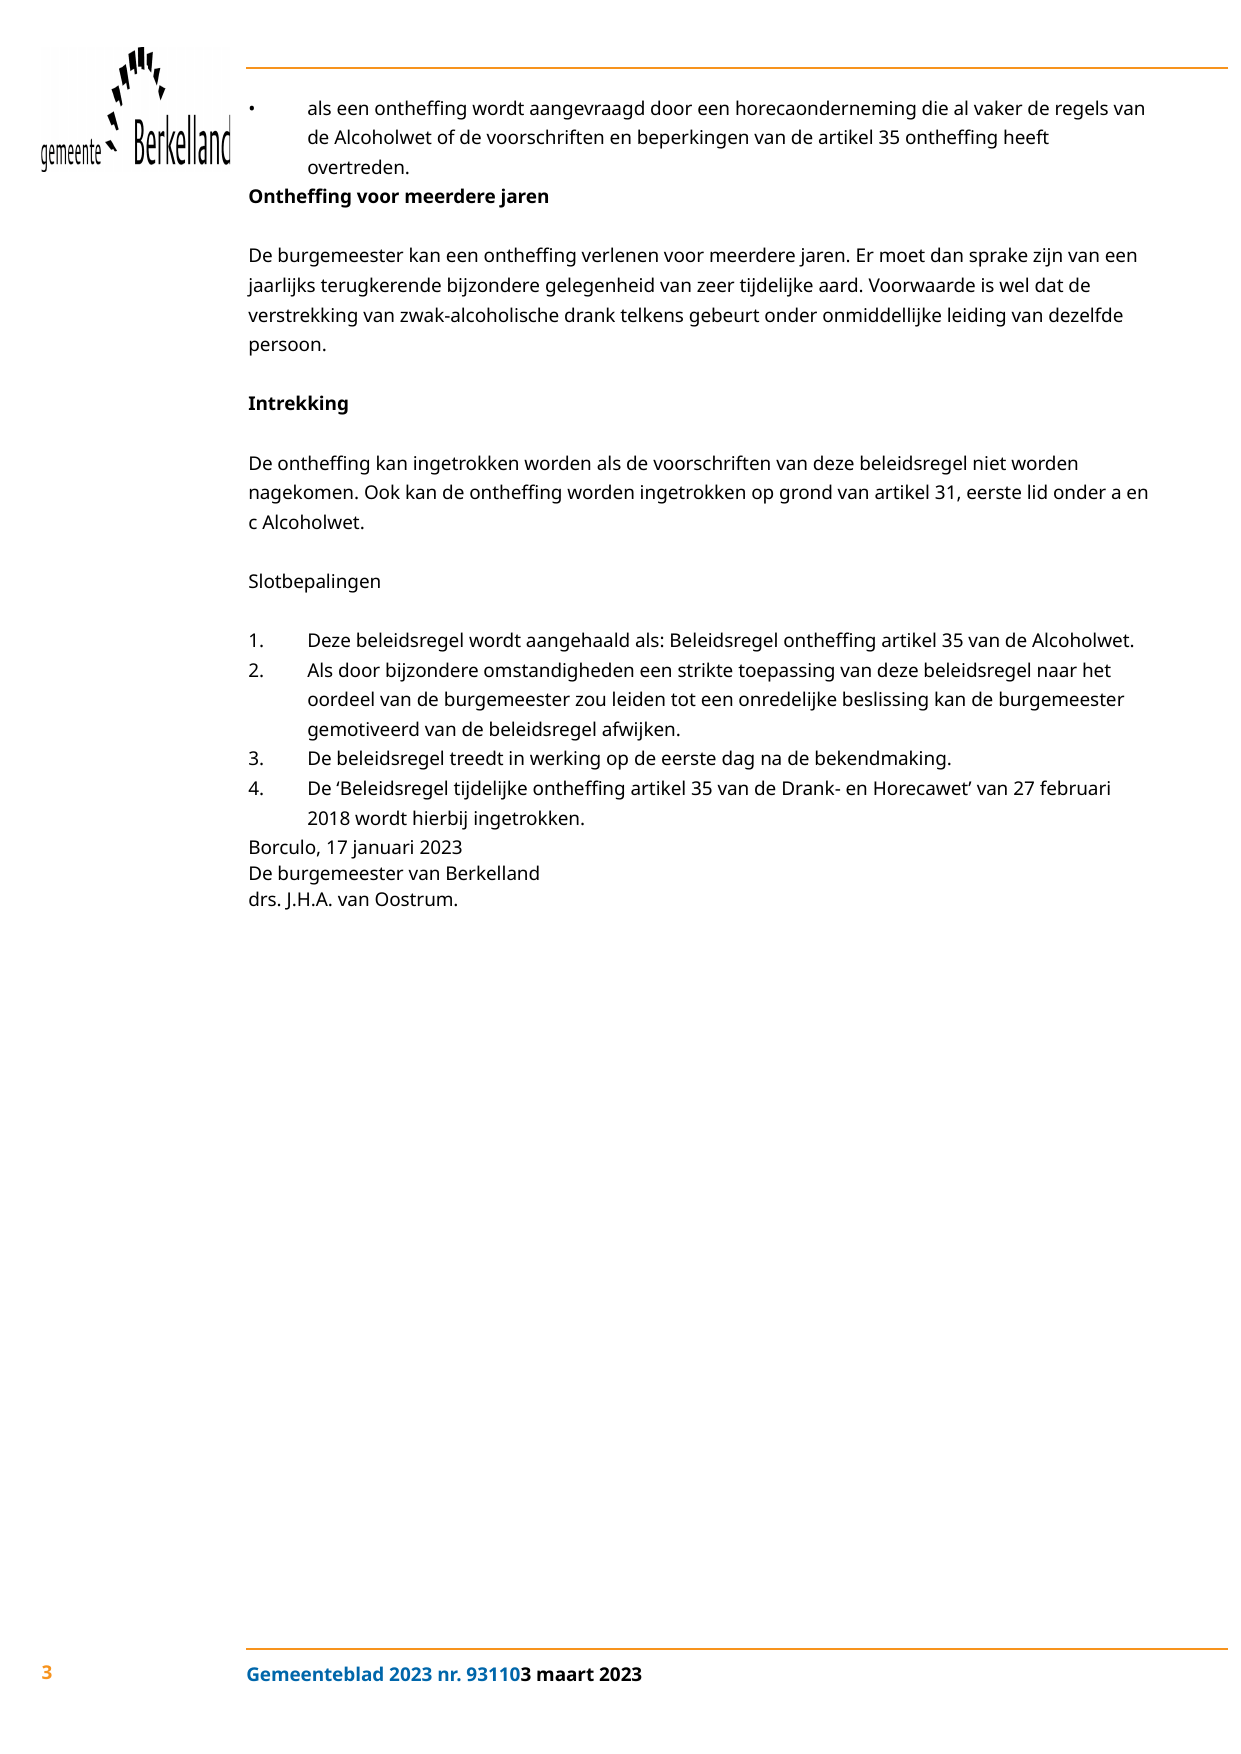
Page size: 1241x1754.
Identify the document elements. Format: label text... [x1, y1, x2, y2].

text Intrekking [248, 391, 1152, 416]
list De ‘Beleidsregel tijdelijke ontheffing artikel 35 van de Drank- en Horecawet’ van 27 februari 2018 wordt hierbij ingetrokken. [248, 775, 1152, 831]
picture [41, 47, 231, 172]
text De burgemeester kan een ontheffing verlenen voor meerdere jaren. Er moet dan sprake zijn van een jaarlijks terugkerende bijzondere gelegenheid van zeer tijdelijke aard. Voorwaarde is wel dat de verstrekking van zwak-alcoholische drank telkens gebeurt onder onmiddellijke leiding van dezelfde persoon. [248, 243, 1152, 357]
text Borculo, 17 januari 2023 [248, 834, 1152, 860]
list Als door bijzondere omstandigheden een strikte toepassing van deze beleidsregel naar het oordeel van de burgemeester zou leiden tot een onredelijke beslissing kan de burgemeester gemotiveerd van de beleidsregel afwijken. [248, 657, 1152, 742]
text drs. J.H.A. van Oostrum. [248, 886, 1152, 912]
list als een ontheffing wordt aangevraagd door een horecaonderneming die al vaker de regels van de Alcoholwet of de voorschriften en beperkingen van de artikel 35 ontheffing heeft overtreden. [248, 95, 1152, 180]
text De ontheffing kan ingetrokken worden als de voorschriften van deze beleidsregel niet worden nagekomen. Ook kan de ontheffing worden ingetrokken op grond van artikel 31, eerste lid onder a en c Alcoholwet. [248, 450, 1152, 535]
list De beleidsregel treedt in werking op de eerste dag na de bekendmaking. [248, 746, 1152, 771]
text De burgemeester van Berkelland [248, 860, 1152, 886]
text Slotbepalingen [248, 568, 1152, 594]
text Ontheffing voor meerdere jaren [248, 183, 1152, 209]
list Deze beleidsregel wordt aangehaald als: Beleidsregel ontheffing artikel 35 van de Alcoholwet. [248, 627, 1152, 653]
